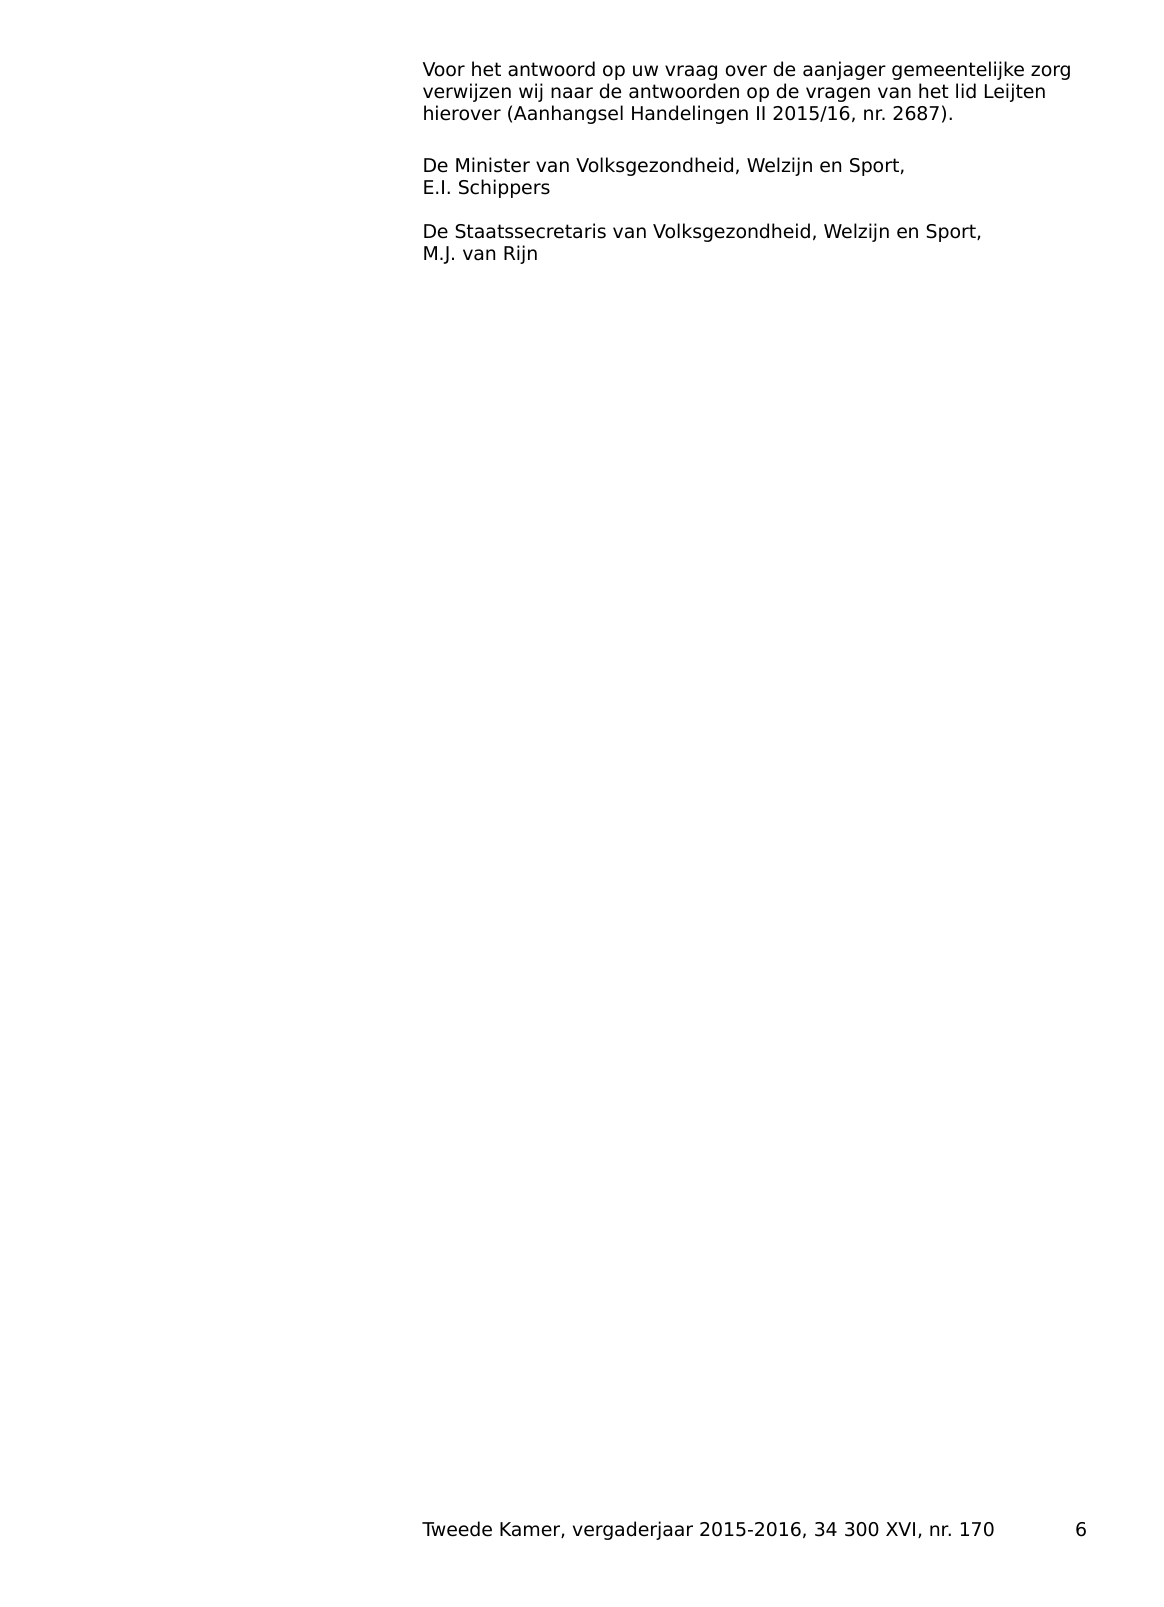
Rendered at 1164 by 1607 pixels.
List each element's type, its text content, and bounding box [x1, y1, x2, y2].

text Voor het antwoord op uw vraag over de aanjager gemeentelijke zorg verwijzen wij naar de antwoorden op de vragen van het lid Leijten hierover (Aanhangsel Handelingen II 2015/16, nr. 2687). [422, 59, 1087, 125]
text De Staatssecretaris van Volksgezondheid, Welzijn en Sport, M.J. van Rijn [422, 221, 1087, 265]
text De Minister van Volksgezondheid, Welzijn en Sport, E.I. Schippers [422, 155, 1087, 199]
